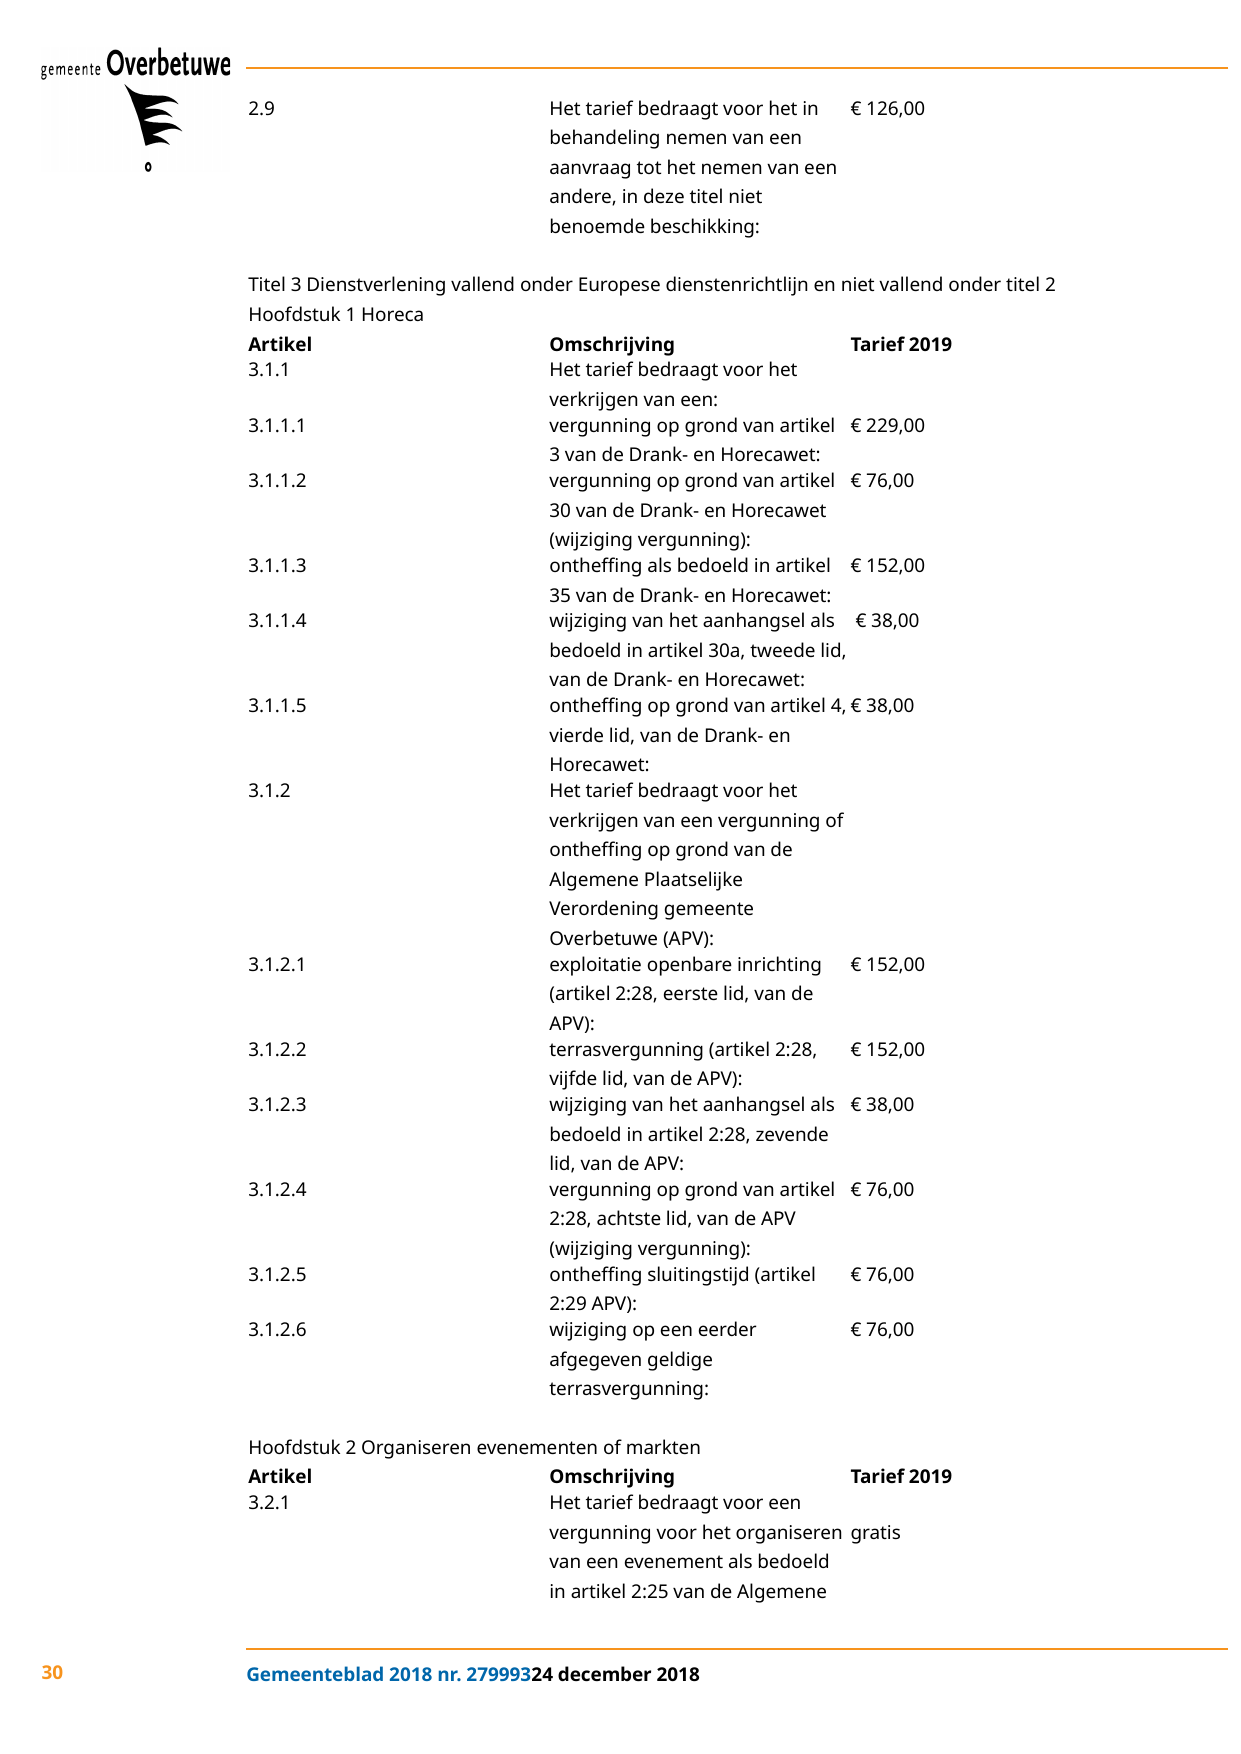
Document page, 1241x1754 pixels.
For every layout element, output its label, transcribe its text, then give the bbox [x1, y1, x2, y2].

table_cell vergunning op grond van artikel 2:28, achtste lid, van de APV (wijziging vergunning): [549, 1176, 850, 1261]
table_cell € 76,00 [850, 467, 1152, 552]
table_cell € 38,00 [850, 1091, 1152, 1176]
table_header Omschrijving [549, 331, 850, 357]
table_cell € 76,00 [850, 1261, 1152, 1316]
table_cell ontheffing als bedoeld in artikel 35 van de Drank- en Horecawet: [549, 552, 850, 607]
table_cell gratis [850, 1489, 1152, 1604]
table_cell € 76,00 [850, 1176, 1152, 1261]
text Hoofdstuk 1 Horeca [248, 301, 1152, 327]
table_cell wijziging van het aanhangsel als bedoeld in artikel 2:28, zevende lid, van de APV: [549, 1091, 850, 1176]
table_cell 3.1.2.2 [248, 1036, 549, 1091]
table_cell vergunning op grond van artikel 30 van de Drank- en Horecawet (wijziging vergunning): [549, 467, 850, 552]
table_cell 3.1.2.3 [248, 1091, 549, 1176]
table_cell 3.1.1 [248, 357, 549, 412]
table_cell € 152,00 [850, 1036, 1152, 1091]
table_cell ontheffing sluitingstijd (artikel 2:29 APV): [549, 1261, 850, 1316]
table_cell € 38,00 [850, 608, 1152, 692]
table_cell [850, 357, 1152, 412]
text Titel 3 Dienstverlening vallend onder Europese dienstenrichtlijn en niet vallend onder titel 2 [248, 272, 1152, 297]
table_cell € 229,00 [850, 412, 1152, 467]
table_cell [850, 777, 1152, 951]
table_cell 3.1.1.3 [248, 552, 549, 607]
table_cell Het tarief bedraagt voor het in behandeling nemen van een aanvraag tot het nemen van een andere, in deze titel niet benoemde beschikking: [549, 95, 850, 239]
table_cell vergunning op grond van artikel 3 van de Drank- en Horecawet: [549, 412, 850, 467]
table_cell wijziging van het aanhangsel als bedoeld in artikel 30a, tweede lid, van de Drank- en Horecawet: [549, 608, 850, 692]
table_header Artikel [248, 331, 549, 357]
table_cell ontheffing op grond van artikel 4, vierde lid, van de Drank- en Horecawet: [549, 693, 850, 777]
table_cell € 152,00 [850, 552, 1152, 607]
table_cell 3.1.2 [248, 777, 549, 951]
table_cell 3.1.2.4 [248, 1176, 549, 1261]
picture [41, 47, 231, 172]
table_cell Het tarief bedraagt voor het verkrijgen van een: [549, 357, 850, 412]
table_cell 3.1.1.4 [248, 608, 549, 692]
table_cell 3.1.1.1 [248, 412, 549, 467]
table_header Tarief 2019 [850, 331, 1152, 357]
table_cell exploitatie openbare inrichting (artikel 2:28, eerste lid, van de APV): [549, 951, 850, 1036]
table_header Tarief 2019 [850, 1464, 1152, 1489]
table_cell 3.1.1.2 [248, 467, 549, 552]
table_cell 3.1.2.5 [248, 1261, 549, 1316]
table_cell wijziging op een eerder afgegeven geldige terrasvergunning: [549, 1316, 850, 1401]
table_cell 3.1.2.1 [248, 951, 549, 1036]
table_cell € 152,00 [850, 951, 1152, 1036]
table_cell 3.1.1.5 [248, 693, 549, 777]
table_cell Het tarief bedraagt voor een vergunning voor het organiseren van een evenement als bedoeld in artikel 2:25 van de Algemene [549, 1489, 850, 1604]
table_cell € 76,00 [850, 1316, 1152, 1401]
table_cell 3.2.1 [248, 1489, 549, 1604]
table_cell 2.9 [248, 95, 549, 239]
table_header Artikel [248, 1464, 549, 1489]
table_header Omschrijving [549, 1464, 850, 1489]
text Hoofdstuk 2 Organiseren evenementen of markten [248, 1434, 1152, 1460]
table_cell € 38,00 [850, 693, 1152, 777]
table_cell € 126,00 [850, 95, 1152, 239]
table_cell 3.1.2.6 [248, 1316, 549, 1401]
table_cell Het tarief bedraagt voor het verkrijgen van een vergunning of ontheffing op grond van de Algemene Plaatselijke Verordening gemeente Overbetuwe (APV): [549, 777, 850, 951]
table_cell terrasvergunning (artikel 2:28, vijfde lid, van de APV): [549, 1036, 850, 1091]
